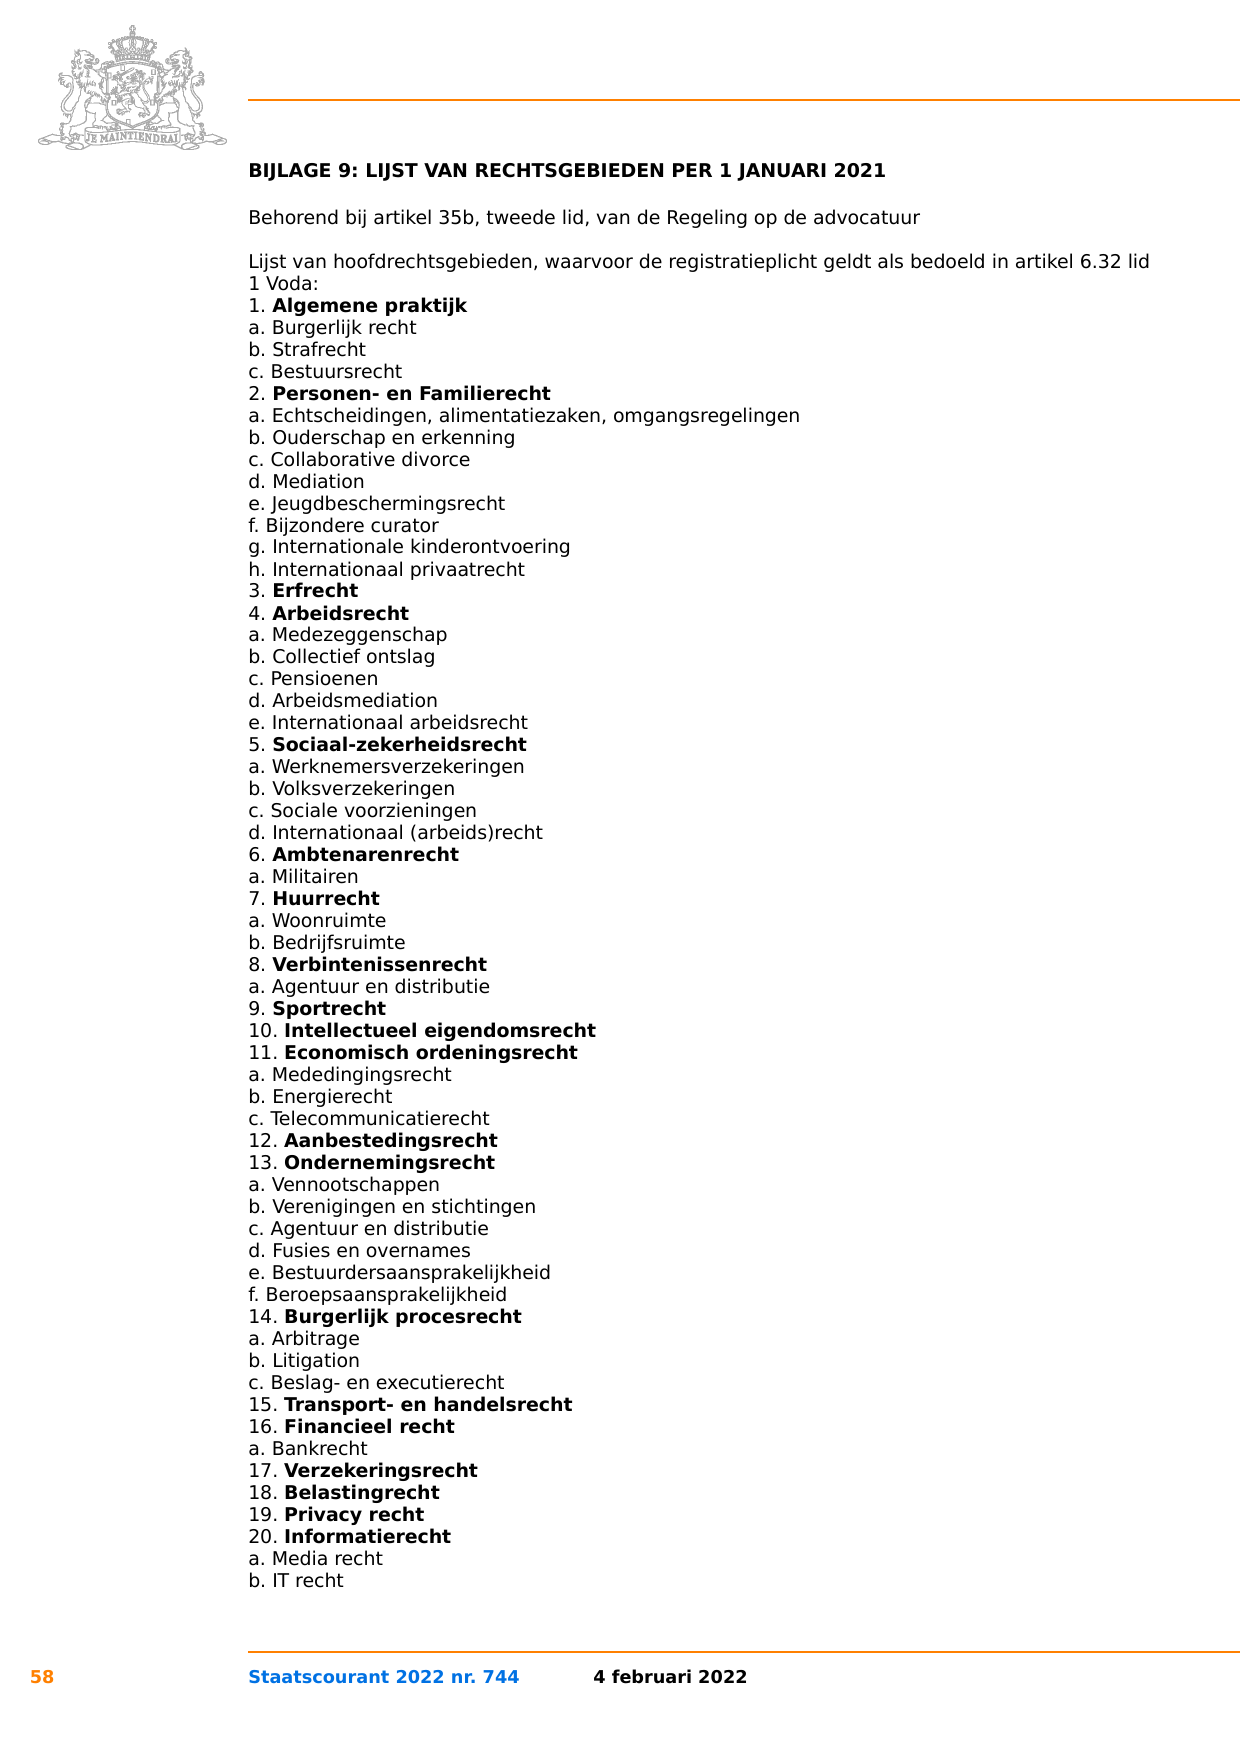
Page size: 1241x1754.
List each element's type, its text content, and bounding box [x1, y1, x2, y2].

text 16. Financieel recht [248, 1416, 1163, 1438]
text a. Medezeggenschap [248, 624, 1163, 646]
text 9. Sportrecht [248, 998, 1163, 1020]
text 13. Ondernemingsrecht [248, 1152, 1163, 1174]
text c. Bestuursrecht [248, 361, 1163, 383]
text 17. Verzekeringsrecht [248, 1459, 1163, 1482]
text b. Strafrecht [248, 339, 1163, 361]
text 7. Huurrecht [248, 888, 1163, 910]
text a. Militairen [248, 866, 1163, 888]
text 10. Intellectueel eigendomsrecht [248, 1020, 1163, 1042]
text b. Collectief ontslag [248, 646, 1163, 668]
text a. Mededingingsrecht [248, 1064, 1163, 1086]
text a. Werknemersverzekeringen [248, 756, 1163, 778]
text b. IT recht [248, 1569, 1163, 1591]
text 11. Economisch ordeningsrecht [248, 1042, 1163, 1064]
text 1. Algemene praktijk [248, 295, 1163, 317]
text c. Sociale voorzieningen [248, 800, 1163, 822]
text c. Telecommunicatierecht [248, 1108, 1163, 1130]
text 14. Burgerlijk procesrecht [248, 1306, 1163, 1328]
text f. Beroepsaansprakelijkheid [248, 1284, 1163, 1306]
text 19. Privacy recht [248, 1503, 1163, 1526]
text c. Collaborative divorce [248, 448, 1163, 471]
text b. Energierecht [248, 1086, 1163, 1108]
text c. Agentuur en distributie [248, 1218, 1163, 1240]
text a. Vennootschappen [248, 1174, 1163, 1196]
text 2. Personen- en Familierecht [248, 383, 1163, 404]
text Lijst van hoofdrechtsgebieden, waarvoor de registratieplicht geldt als bedoeld in artikel 6.32 lid 1 Voda: [248, 251, 1163, 295]
text f. Bijzondere curator [248, 514, 1163, 536]
text c. Pensioenen [248, 668, 1163, 690]
text 20. Informatierecht [248, 1526, 1163, 1547]
text 5. Sociaal-zekerheidsrecht [248, 734, 1163, 756]
text a. Echtscheidingen, alimentatiezaken, omgangsregelingen [248, 404, 1163, 427]
text a. Arbitrage [248, 1328, 1163, 1350]
text a. Agentuur en distributie [248, 976, 1163, 998]
text 12. Aanbestedingsrecht [248, 1130, 1163, 1152]
text 6. Ambtenarenrecht [248, 844, 1163, 866]
text b. Bedrijfsruimte [248, 932, 1163, 954]
text a. Media recht [248, 1547, 1163, 1569]
text 15. Transport- en handelsrecht [248, 1394, 1163, 1416]
text g. Internationale kinderontvoering [248, 536, 1163, 558]
text b. Ouderschap en erkenning [248, 427, 1163, 448]
picture [38, 25, 227, 150]
text d. Internationaal (arbeids)recht [248, 822, 1163, 844]
text d. Mediation [248, 471, 1163, 492]
text 3. Erfrecht [248, 580, 1163, 602]
text b. Volksverzekeringen [248, 778, 1163, 800]
text d. Fusies en overnames [248, 1240, 1163, 1262]
text e. Jeugdbeschermingsrecht [248, 492, 1163, 514]
text b. Verenigingen en stichtingen [248, 1196, 1163, 1218]
subtitle BIJLAGE 9: LIJST VAN RECHTSGEBIEDEN PER 1 JANUARI 2021 [248, 160, 1163, 182]
text a. Woonruimte [248, 910, 1163, 932]
text 18. Belastingrecht [248, 1482, 1163, 1503]
text 8. Verbintenissenrecht [248, 954, 1163, 976]
text 4. Arbeidsrecht [248, 602, 1163, 624]
text a. Bankrecht [248, 1438, 1163, 1459]
text e. Bestuurdersaansprakelijkheid [248, 1262, 1163, 1284]
text a. Burgerlijk recht [248, 317, 1163, 339]
text c. Beslag- en executierecht [248, 1372, 1163, 1394]
text b. Litigation [248, 1350, 1163, 1372]
text h. Internationaal privaatrecht [248, 558, 1163, 580]
text e. Internationaal arbeidsrecht [248, 712, 1163, 734]
text d. Arbeidsmediation [248, 690, 1163, 712]
text Behorend bij artikel 35b, tweede lid, van de Regeling op de advocatuur [248, 207, 1163, 229]
